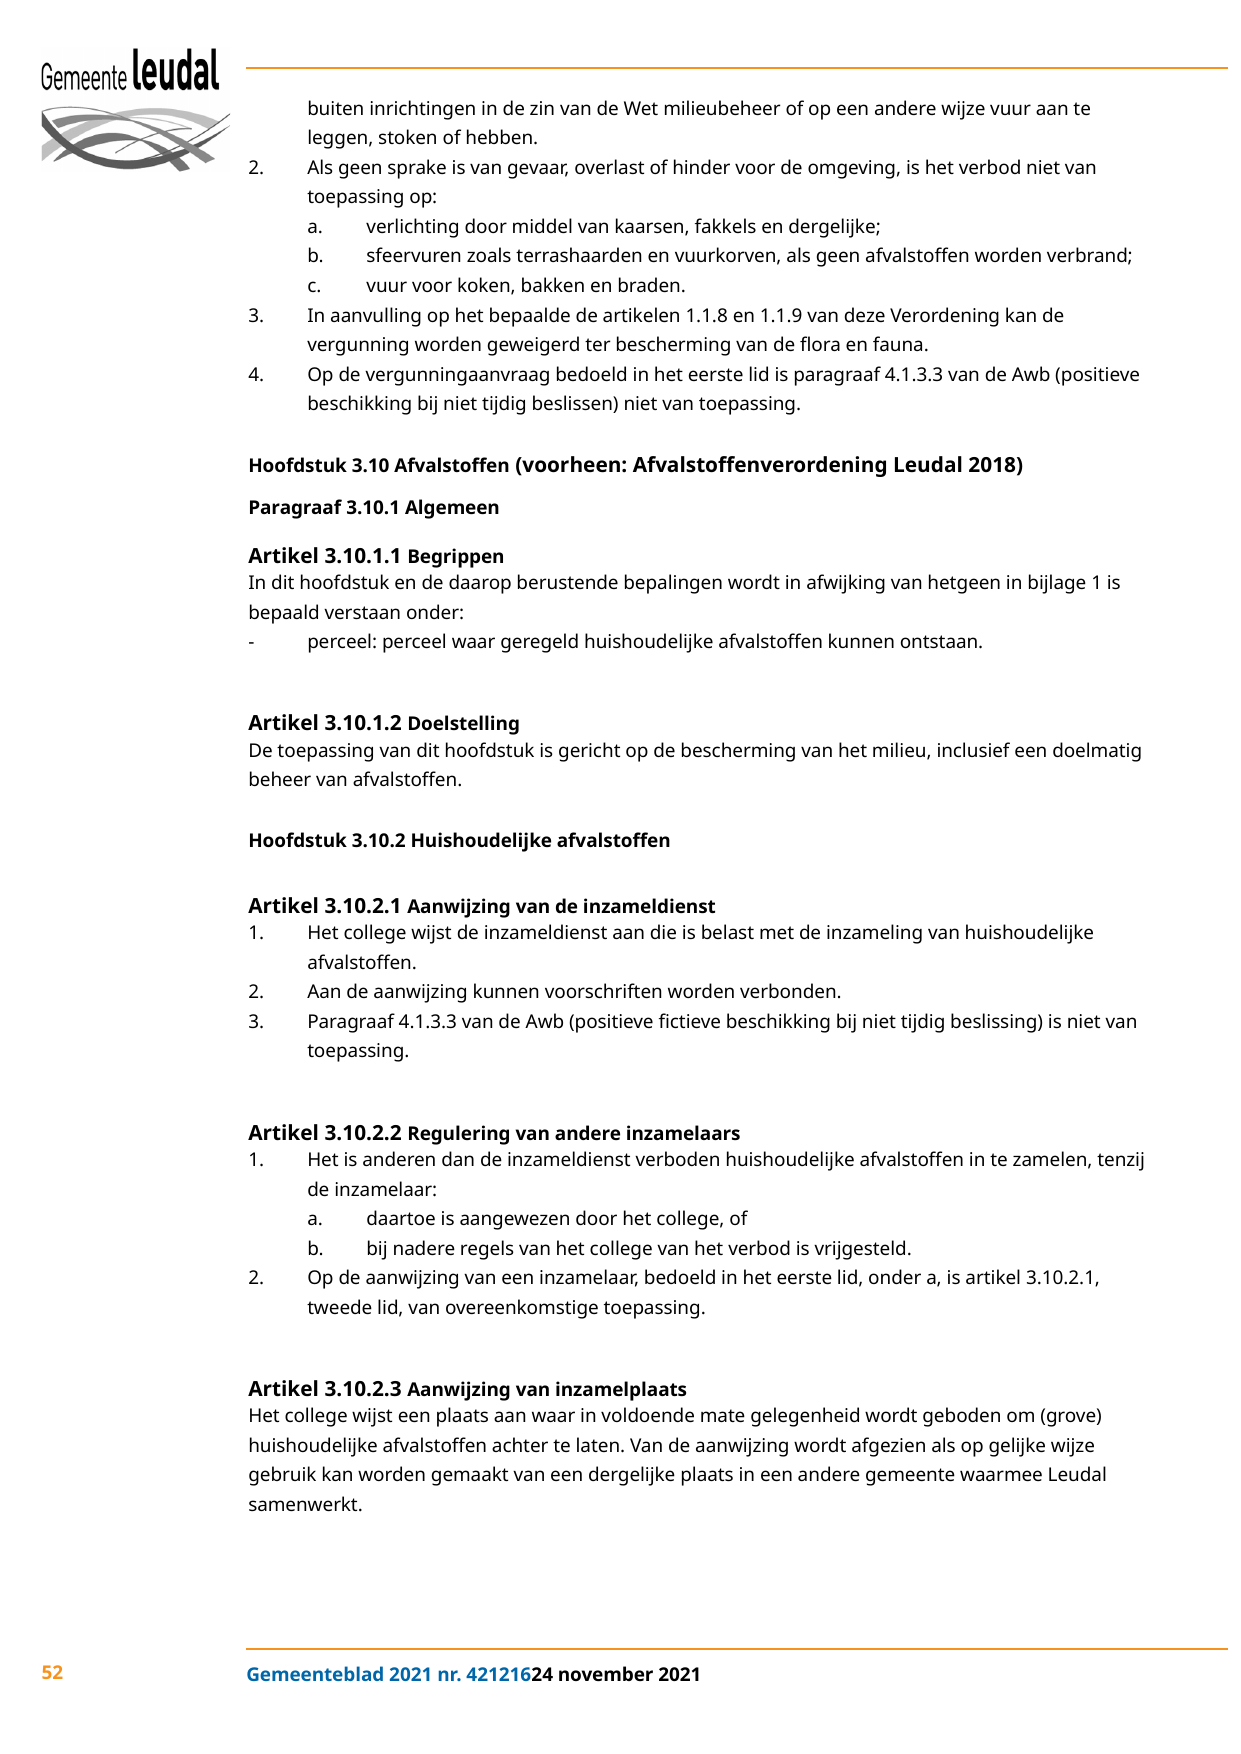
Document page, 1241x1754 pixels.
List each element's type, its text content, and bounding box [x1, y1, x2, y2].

list Paragraaf 4.1.3.3 van de Awb (positieve fictieve beschikking bij niet tijdig beslissing) is niet van toepassing. [248, 1008, 1152, 1063]
list Aan de aanwijzing kunnen voorschriften worden verbonden. [248, 978, 1152, 1004]
text Paragraaf 3.10.1 Algemeen [248, 494, 1152, 520]
list In aanvulling op het bepaalde de artikelen 1.1.8 en 1.1.9 van deze Verordening kan de vergunning worden geweigerd ter bescherming van de flora en fauna. [248, 302, 1152, 357]
picture [41, 47, 231, 172]
list Op de aanwijzing van een inzamelaar, bedoeld in het eerste lid, onder a, is artikel 3.10.2.1, tweede lid, van overeenkomstige toepassing. [248, 1264, 1152, 1320]
list daartoe is aangewezen door het college, of [307, 1205, 1152, 1231]
text Artikel 3.10.2.2 Regulering van andere inzamelaars [248, 1118, 1152, 1146]
list bij nadere regels van het college van het verbod is vrijgesteld. [307, 1235, 1152, 1261]
list vuur voor koken, bakken en braden. [307, 272, 1152, 298]
text Artikel 3.10.2.3 Aanwijzing van inzamelplaats [248, 1374, 1152, 1402]
list Op de vergunningaanvraag bedoeld in het eerste lid is paragraaf 4.1.3.3 van de Awb (positieve beschikking bij niet tijdig beslissen) niet van toepassing. [248, 361, 1152, 416]
text Hoofdstuk 3.10 Afvalstoffen (voorheen: Afvalstoffenverordening Leudal 2018) [248, 450, 1152, 478]
text Artikel 3.10.2.1 Aanwijzing van de inzameldienst [248, 891, 1152, 919]
text Het college wijst een plaats aan waar in voldoende mate gelegenheid wordt geboden om (grove) huishoudelijke afvalstoffen achter te laten. Van de aanwijzing wordt afgezien als op gelijke wijze gebruik kan worden gemaakt van een dergelijke plaats in een andere gemeente waarmee Leudal samenwerkt. [248, 1402, 1152, 1517]
list verlichting door middel van kaarsen, fakkels en dergelijke; [307, 213, 1152, 239]
list buiten inrichtingen in de zin van de Wet milieubeheer of op een andere wijze vuur aan te leggen, stoken of hebben. [248, 95, 1152, 150]
text Artikel 3.10.1.1 Begrippen [248, 541, 1152, 569]
list Als geen sprake is van gevaar, overlast of hinder voor de omgeving, is het verbod niet van toepassing op: [248, 154, 1152, 209]
text De toepassing van dit hoofdstuk is gericht op de bescherming van het milieu, inclusief een doelmatig beheer van afvalstoffen. [248, 737, 1152, 792]
text In dit hoofdstuk en de daarop berustende bepalingen wordt in afwijking van hetgeen in bijlage 1 is bepaald verstaan onder: [248, 569, 1152, 624]
list perceel: perceel waar geregeld huishoudelijke afvalstoffen kunnen ontstaan. [248, 628, 1152, 654]
list Het is anderen dan de inzameldienst verboden huishoudelijke afvalstoffen in te zamelen, tenzij de inzamelaar: [248, 1146, 1152, 1201]
text Hoofdstuk 3.10.2 Huishoudelijke afvalstoffen [248, 826, 1152, 854]
list sfeervuren zoals terrashaarden en vuurkorven, als geen afvalstoffen worden verbrand; [307, 243, 1152, 268]
list Het college wijst de inzameldienst aan die is belast met de inzameling van huishoudelijke afvalstoffen. [248, 919, 1152, 975]
text Artikel 3.10.1.2 Doelstelling [248, 708, 1152, 737]
